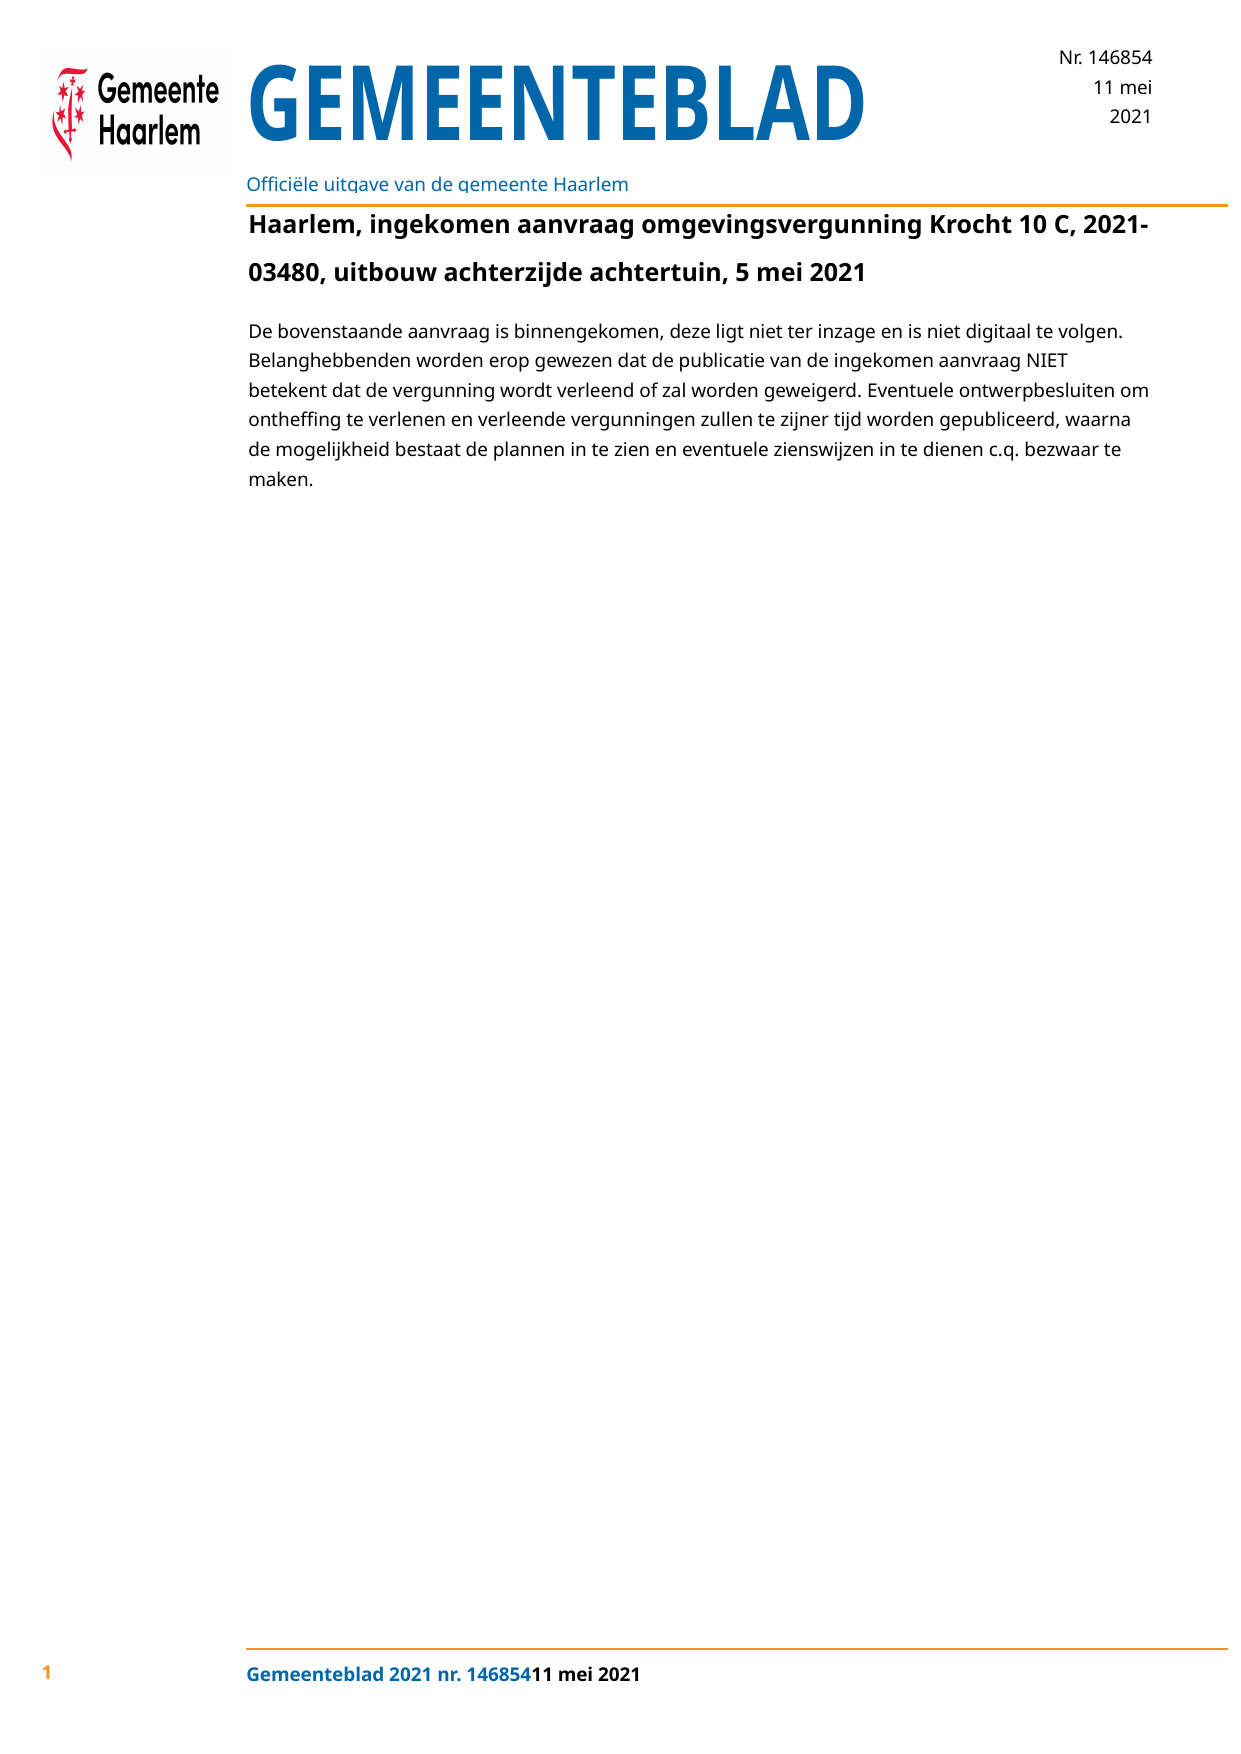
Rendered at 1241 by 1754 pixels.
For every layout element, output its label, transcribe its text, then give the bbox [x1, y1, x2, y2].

text De bovenstaande aanvraag is binnengekomen, deze ligt niet ter inzage en is niet digitaal te volgen. Belanghebbenden worden erop gewezen dat de publicatie van de ingekomen aanvraag NIET betekent dat de vergunning wordt verleend of zal worden geweigerd. Eventuele ontwerpbesluiten om ontheffing te verlenen en verleende vergunningen zullen te zijner tijd worden gepubliceerd, waarna de mogelijkheid bestaat de plannen in te zien en eventuele zienswijzen in te dienen c.q. bezwaar te maken. [248, 318, 1152, 492]
picture [41, 47, 231, 172]
text Haarlem, ingekomen aanvraag omgevingsvergunning Krocht 10 C, 2021-03480, uitbouw achterzijde achtertuin, 5 mei 2021 [248, 207, 1152, 288]
